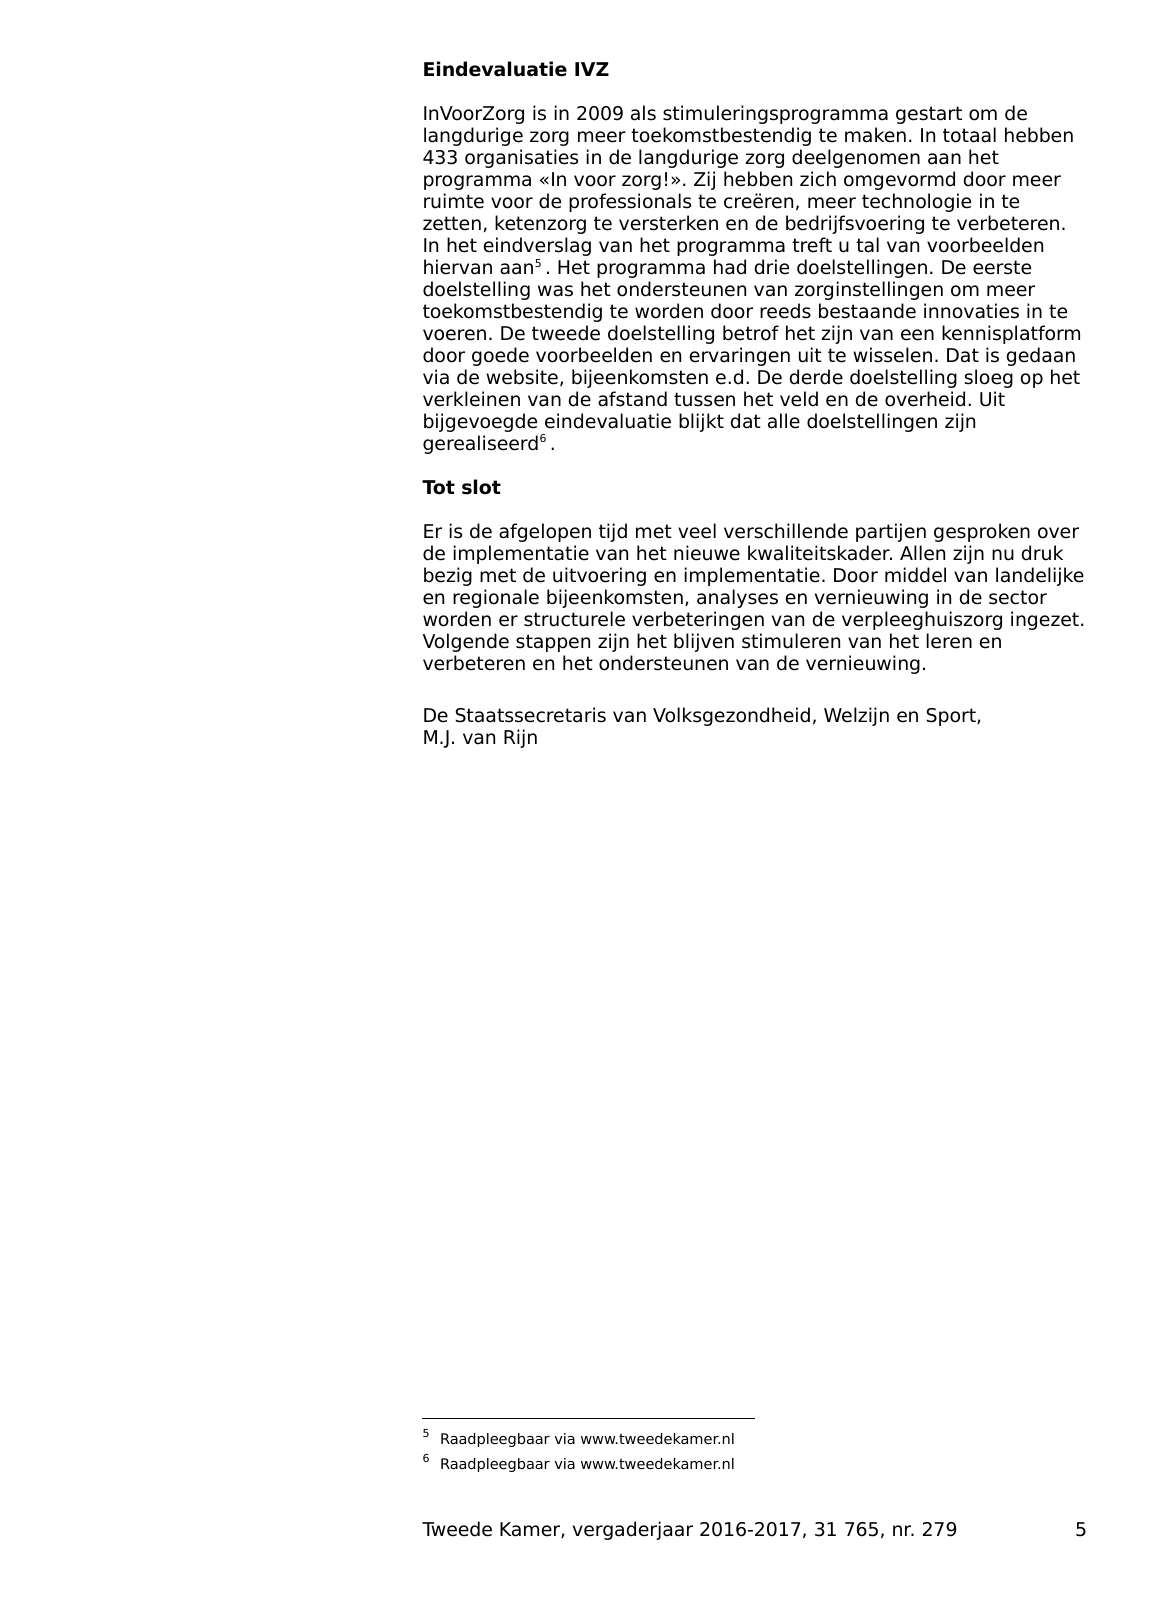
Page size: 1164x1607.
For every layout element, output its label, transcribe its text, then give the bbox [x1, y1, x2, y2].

text InVoorZorg is in 2009 als stimuleringsprogramma gestart om de langdurige zorg meer toekomstbestendig te maken. In totaal hebben 433 organisaties in de langdurige zorg deelgenomen aan het programma «In voor zorg!». Zij hebben zich omgevormd door meer ruimte voor de professionals te creëren, meer technologie in te zetten, ketenzorg te versterken en de bedrijfsvoering te verbeteren. In het eindverslag van het programma treft u tal van voorbeelden hiervan aan. Het programma had drie doelstellingen. De eerste doelstelling was het ondersteunen van zorginstellingen om meer toekomstbestendig te worden door reeds bestaande innovaties in te voeren. De tweede doelstelling betrof het zijn van een kennisplatform door goede voorbeelden en ervaringen uit te wisselen. Dat is gedaan via de website, bijeenkomsten e.d. De derde doelstelling sloeg op het verkleinen van de afstand tussen het veld en de overheid. Uit bijgevoegde eindevaluatie blijkt dat alle doelstellingen zijn gerealiseerd. [422, 103, 1087, 455]
text De Staatssecretaris van Volksgezondheid, Welzijn en Sport, M.J. van Rijn [422, 705, 1087, 749]
subtitle Tot slot [422, 477, 1087, 499]
text Raadpleegbaar via www.tweedekamer.nl [422, 1452, 1087, 1474]
subtitle Eindevaluatie IVZ [422, 59, 1087, 81]
text Er is de afgelopen tijd met veel verschillende partijen gesproken over de implementatie van het nieuwe kwaliteitskader. Allen zijn nu druk bezig met de uitvoering en implementatie. Door middel van landelijke en regionale bijeenkomsten, analyses en vernieuwing in de sector worden er structurele verbeteringen van de verpleeghuiszorg ingezet. Volgende stappen zijn het blijven stimuleren van het leren en verbeteren en het ondersteunen van de vernieuwing. [422, 521, 1087, 675]
text Raadpleegbaar via www.tweedekamer.nl [422, 1427, 1087, 1449]
